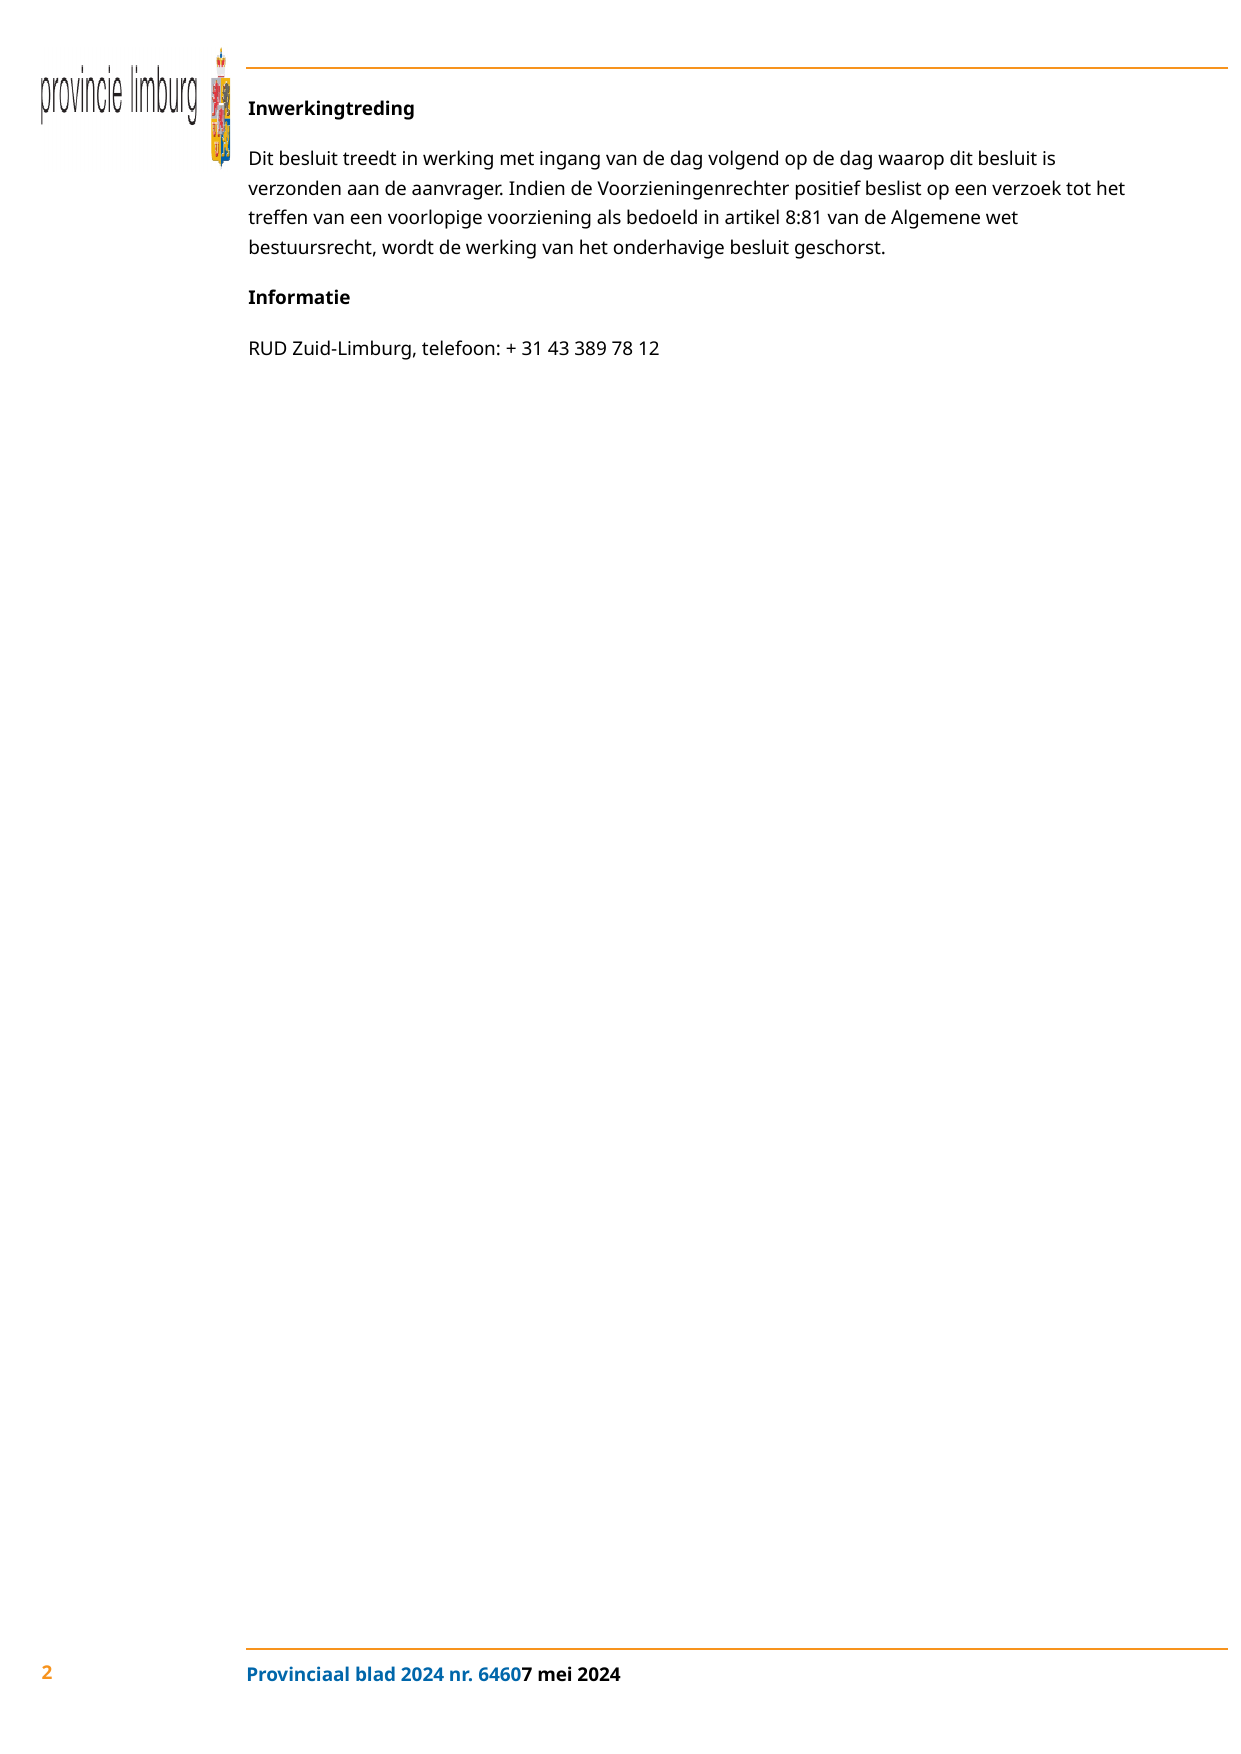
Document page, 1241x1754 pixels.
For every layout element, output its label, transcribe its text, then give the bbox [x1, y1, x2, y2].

text RUD Zuid-Limburg, telefoon: + 31 43 389 78 12 [248, 335, 1152, 361]
text Dit besluit treedt in werking met ingang van de dag volgend op de dag waarop dit besluit is verzonden aan de aanvrager. Indien de Voorzieningenrechter positief beslist op een verzoek tot het treffen van een voorlopige voorziening als bedoeld in artikel 8:81 van de Algemene wet bestuursrecht, wordt de werking van het onderhavige besluit geschorst. [248, 145, 1152, 260]
picture [41, 47, 231, 172]
text Inwerkingtreding [248, 95, 1152, 121]
text Informatie [248, 284, 1152, 310]
